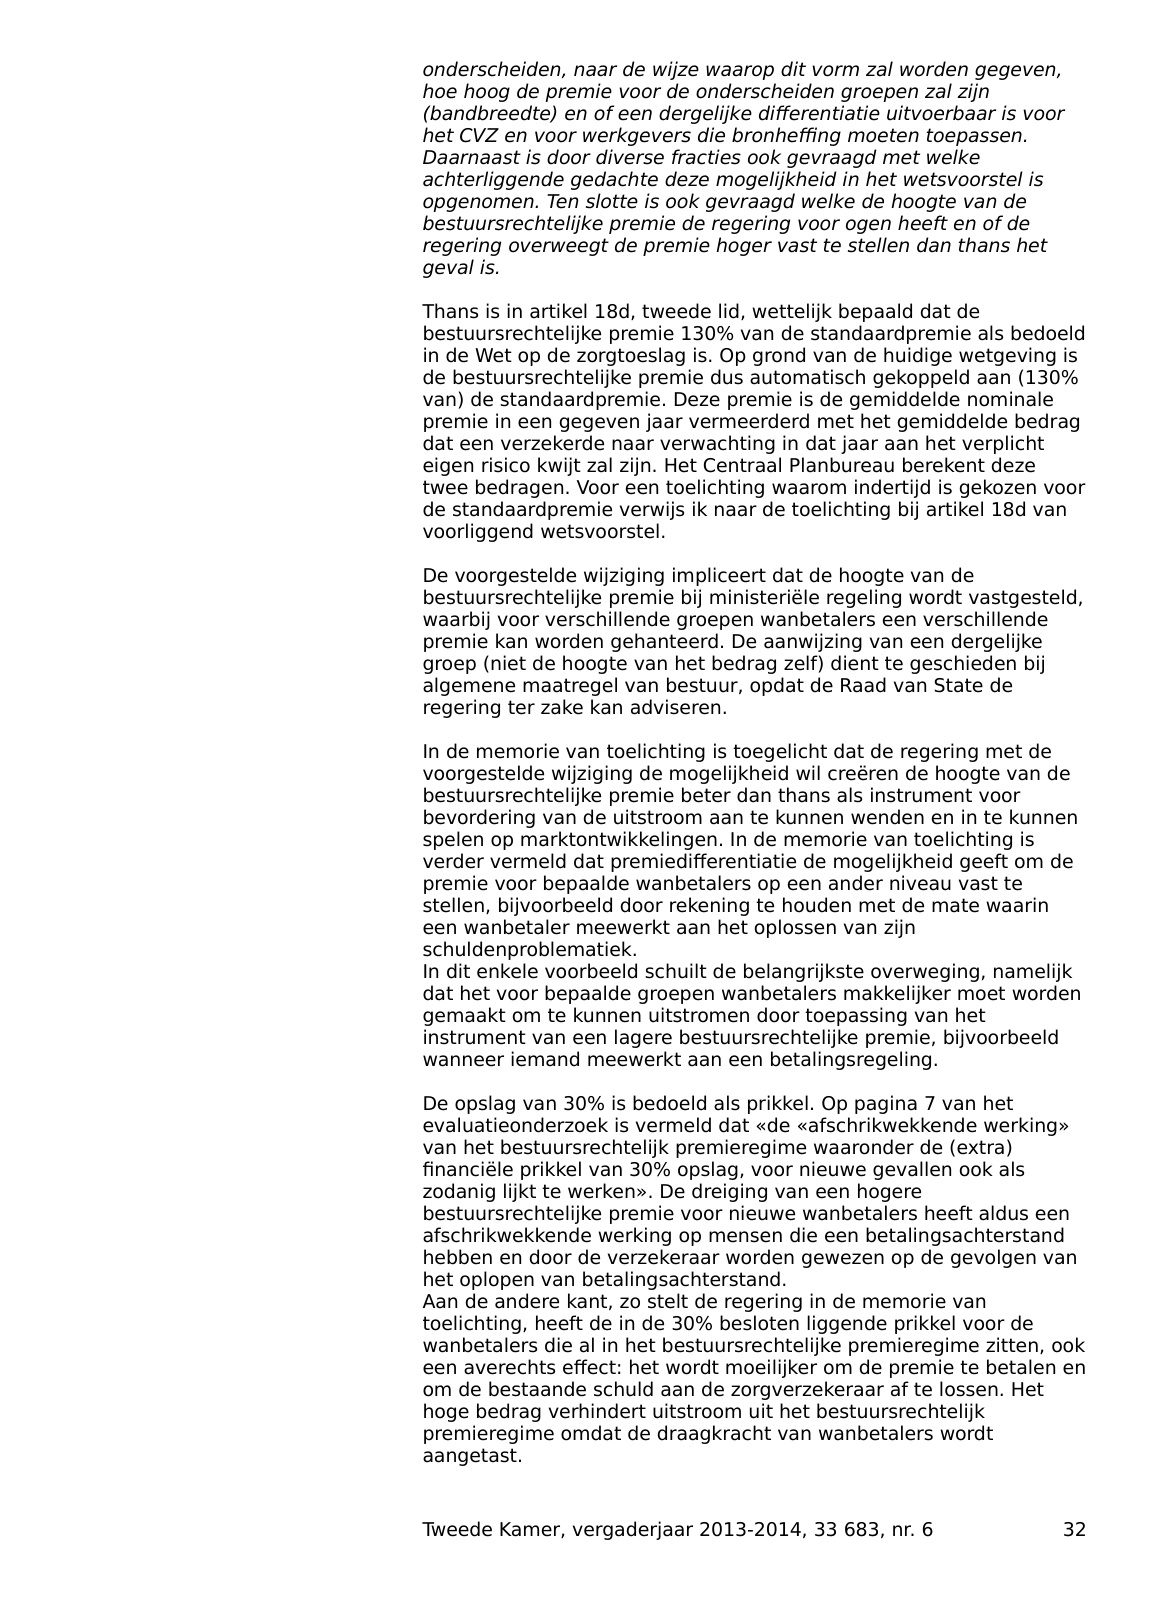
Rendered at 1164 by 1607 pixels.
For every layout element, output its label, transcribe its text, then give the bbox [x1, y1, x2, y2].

text Aan de andere kant, zo stelt de regering in de memorie van toelichting, heeft de in de 30% besloten liggende prikkel voor de wanbetalers die al in het bestuursrechtelijke premieregime zitten, ook een averechts effect: het wordt moeilijker om de premie te betalen en om de bestaande schuld aan de zorgverzekeraar af te lossen. Het hoge bedrag verhindert uitstroom uit het bestuursrechtelijk premieregime omdat de draagkracht van wanbetalers wordt aangetast. [422, 1291, 1087, 1467]
text onderscheiden, naar de wijze waarop dit vorm zal worden gegeven, hoe hoog de premie voor de onderscheiden groepen zal zijn (bandbreedte) en of een dergelijke differentiatie uitvoerbaar is voor het CVZ en voor werkgevers die bronheffing moeten toepassen. Daarnaast is door diverse fracties ook gevraagd met welke achterliggende gedachte deze mogelijkheid in het wetsvoorstel is opgenomen. Ten slotte is ook gevraagd welke de hoogte van de bestuursrechtelijke premie de regering voor ogen heeft en of de regering overweegt de premie hoger vast te stellen dan thans het geval is. [422, 59, 1087, 279]
text In de memorie van toelichting is toegelicht dat de regering met de voorgestelde wijziging de mogelijkheid wil creëren de hoogte van de bestuursrechtelijke premie beter dan thans als instrument voor bevordering van de uitstroom aan te kunnen wenden en in te kunnen spelen op marktontwikkelingen. In de memorie van toelichting is verder vermeld dat premiedifferentiatie de mogelijkheid geeft om de premie voor bepaalde wanbetalers op een ander niveau vast te stellen, bijvoorbeeld door rekening te houden met de mate waarin een wanbetaler meewerkt aan het oplossen van zijn schuldenproblematiek. [422, 741, 1087, 961]
text Thans is in artikel 18d, tweede lid, wettelijk bepaald dat de bestuursrechtelijke premie 130% van de standaardpremie als bedoeld in de Wet op de zorgtoeslag is. Op grond van de huidige wetgeving is de bestuursrechtelijke premie dus automatisch gekoppeld aan (130% van) de standaardpremie. Deze premie is de gemiddelde nominale premie in een gegeven jaar vermeerderd met het gemiddelde bedrag dat een verzekerde naar verwachting in dat jaar aan het verplicht eigen risico kwijt zal zijn. Het Centraal Planbureau berekent deze twee bedragen. Voor een toelichting waarom indertijd is gekozen voor de standaardpremie verwijs ik naar de toelichting bij artikel 18d van voorliggend wetsvoorstel. [422, 301, 1087, 543]
text De voorgestelde wijziging impliceert dat de hoogte van de bestuursrechtelijke premie bij ministeriële regeling wordt vastgesteld, waarbij voor verschillende groepen wanbetalers een verschillende premie kan worden gehanteerd. De aanwijzing van een dergelijke groep (niet de hoogte van het bedrag zelf) dient te geschieden bij algemene maatregel van bestuur, opdat de Raad van State de regering ter zake kan adviseren. [422, 565, 1087, 719]
text In dit enkele voorbeeld schuilt de belangrijkste overweging, namelijk dat het voor bepaalde groepen wanbetalers makkelijker moet worden gemaakt om te kunnen uitstromen door toepassing van het instrument van een lagere bestuursrechtelijke premie, bijvoorbeeld wanneer iemand meewerkt aan een betalingsregeling. [422, 961, 1087, 1071]
text De opslag van 30% is bedoeld als prikkel. Op pagina 7 van het evaluatieonderzoek is vermeld dat «de «afschrikwekkende werking» van het bestuursrechtelijk premieregime waaronder de (extra) financiële prikkel van 30% opslag, voor nieuwe gevallen ook als zodanig lijkt te werken». De dreiging van een hogere bestuursrechtelijke premie voor nieuwe wanbetalers heeft aldus een afschrikwekkende werking op mensen die een betalingsachterstand hebben en door de verzekeraar worden gewezen op de gevolgen van het oplopen van betalingsachterstand. [422, 1093, 1087, 1291]
